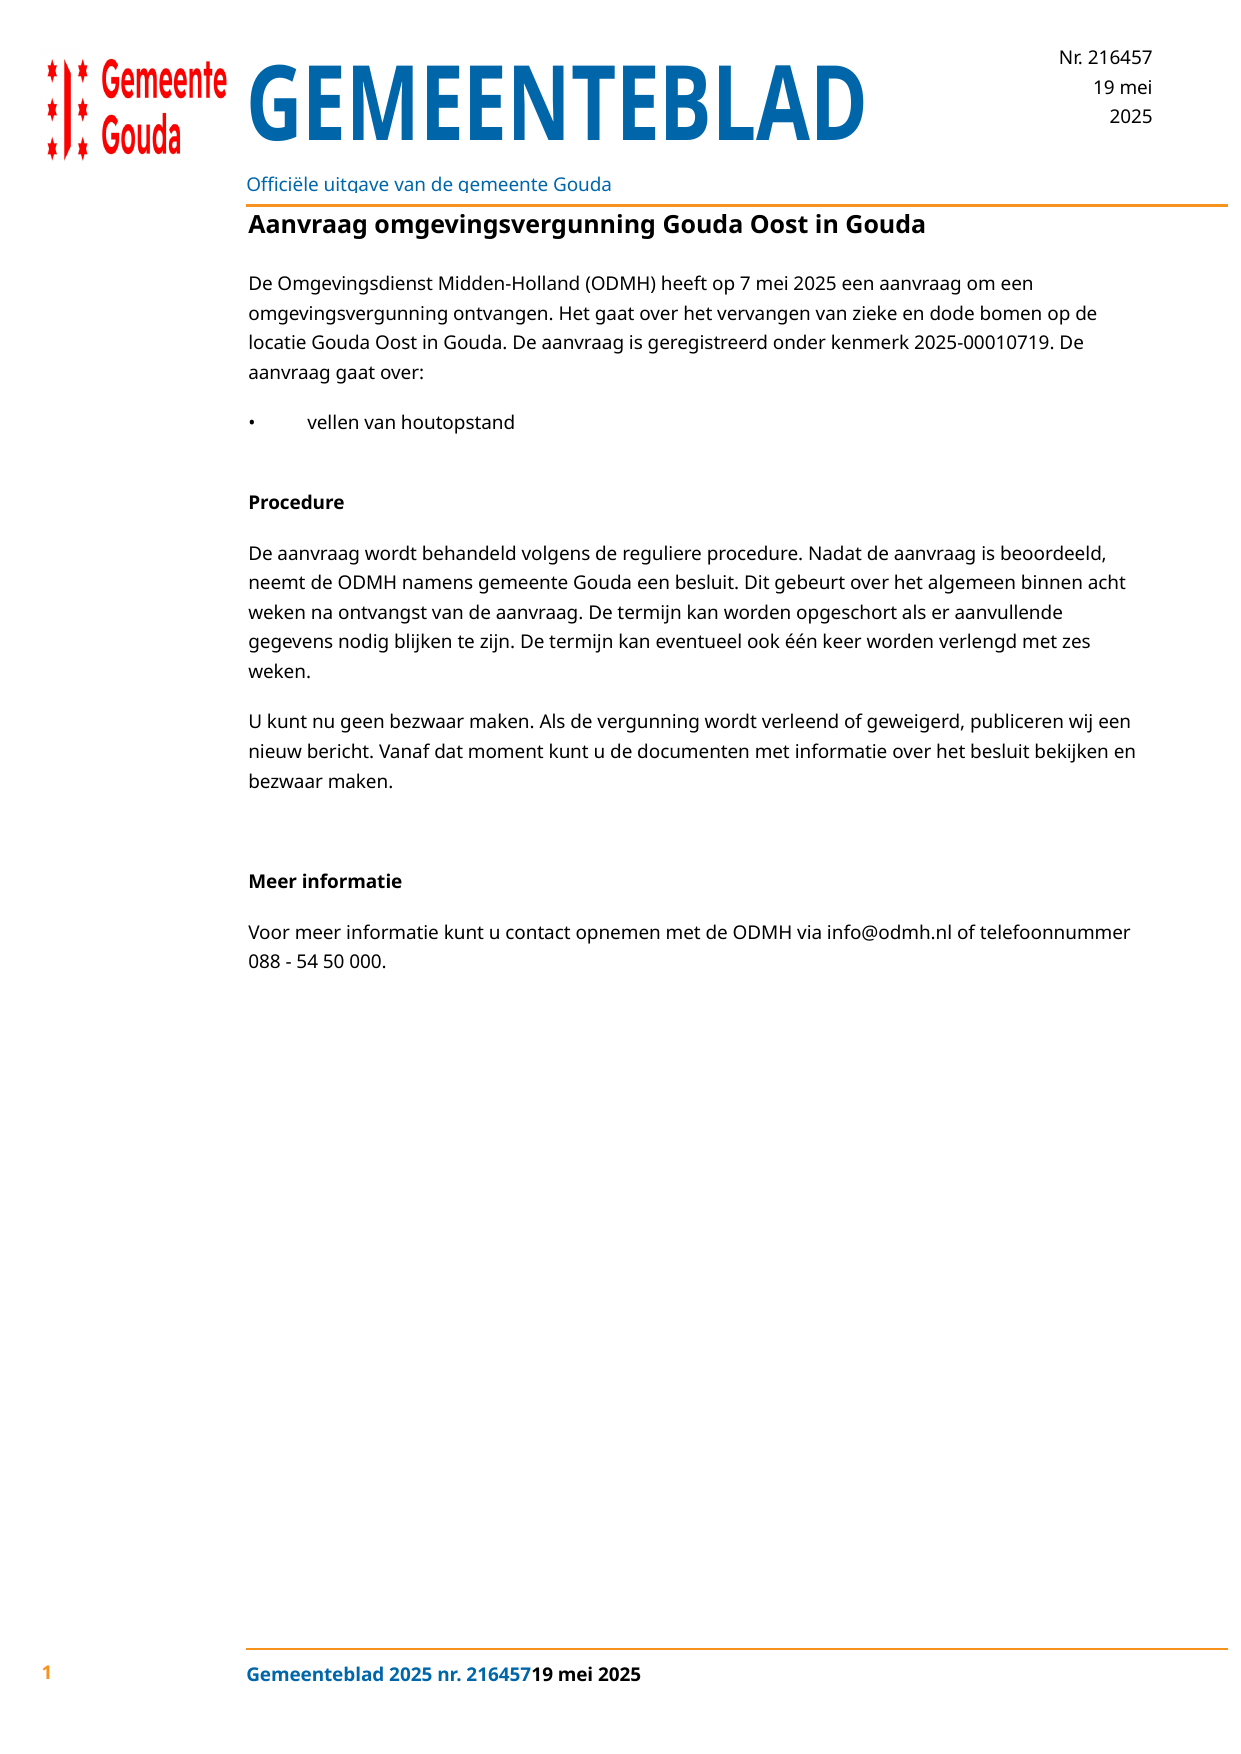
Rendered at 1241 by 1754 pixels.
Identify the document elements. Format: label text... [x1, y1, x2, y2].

text Meer informatie [248, 869, 1152, 894]
text Procedure [248, 489, 1152, 515]
text Aanvraag omgevingsvergunning Gouda Oost in Gouda [248, 207, 1152, 241]
list vellen van houtopstand [248, 409, 1152, 435]
picture [41, 47, 231, 172]
text U kunt nu geen bezwaar maken. Als de vergunning wordt verleend of geweigerd, publiceren wij een nieuw bericht. Vanaf dat moment kunt u de documenten met informatie over het besluit bekijken en bezwaar maken. [248, 709, 1152, 793]
text Voor meer informatie kunt u contact opnemen met de ODMH via info@odmh.nl of telefoonnummer 088 - 54 50 000. [248, 919, 1152, 974]
text De Omgevingsdienst Midden-Holland (ODMH) heeft op 7 mei 2025 een aanvraag om een omgevingsvergunning ontvangen. Het gaat over het vervangen van zieke en dode bomen op de locatie Gouda Oost in Gouda. De aanvraag is geregistreerd onder kenmerk 2025-00010719. De aanvraag gaat over: [248, 270, 1152, 385]
text De aanvraag wordt behandeld volgens de reguliere procedure. Nadat de aanvraag is beoordeeld, neemt de ODMH namens gemeente Gouda een besluit. Dit gebeurt over het algemeen binnen acht weken na ontvangst van de aanvraag. De termijn kan worden opgeschort als er aanvullende gegevens nodig blijken te zijn. De termijn kan eventueel ook één keer worden verlengd met zes weken. [248, 540, 1152, 684]
